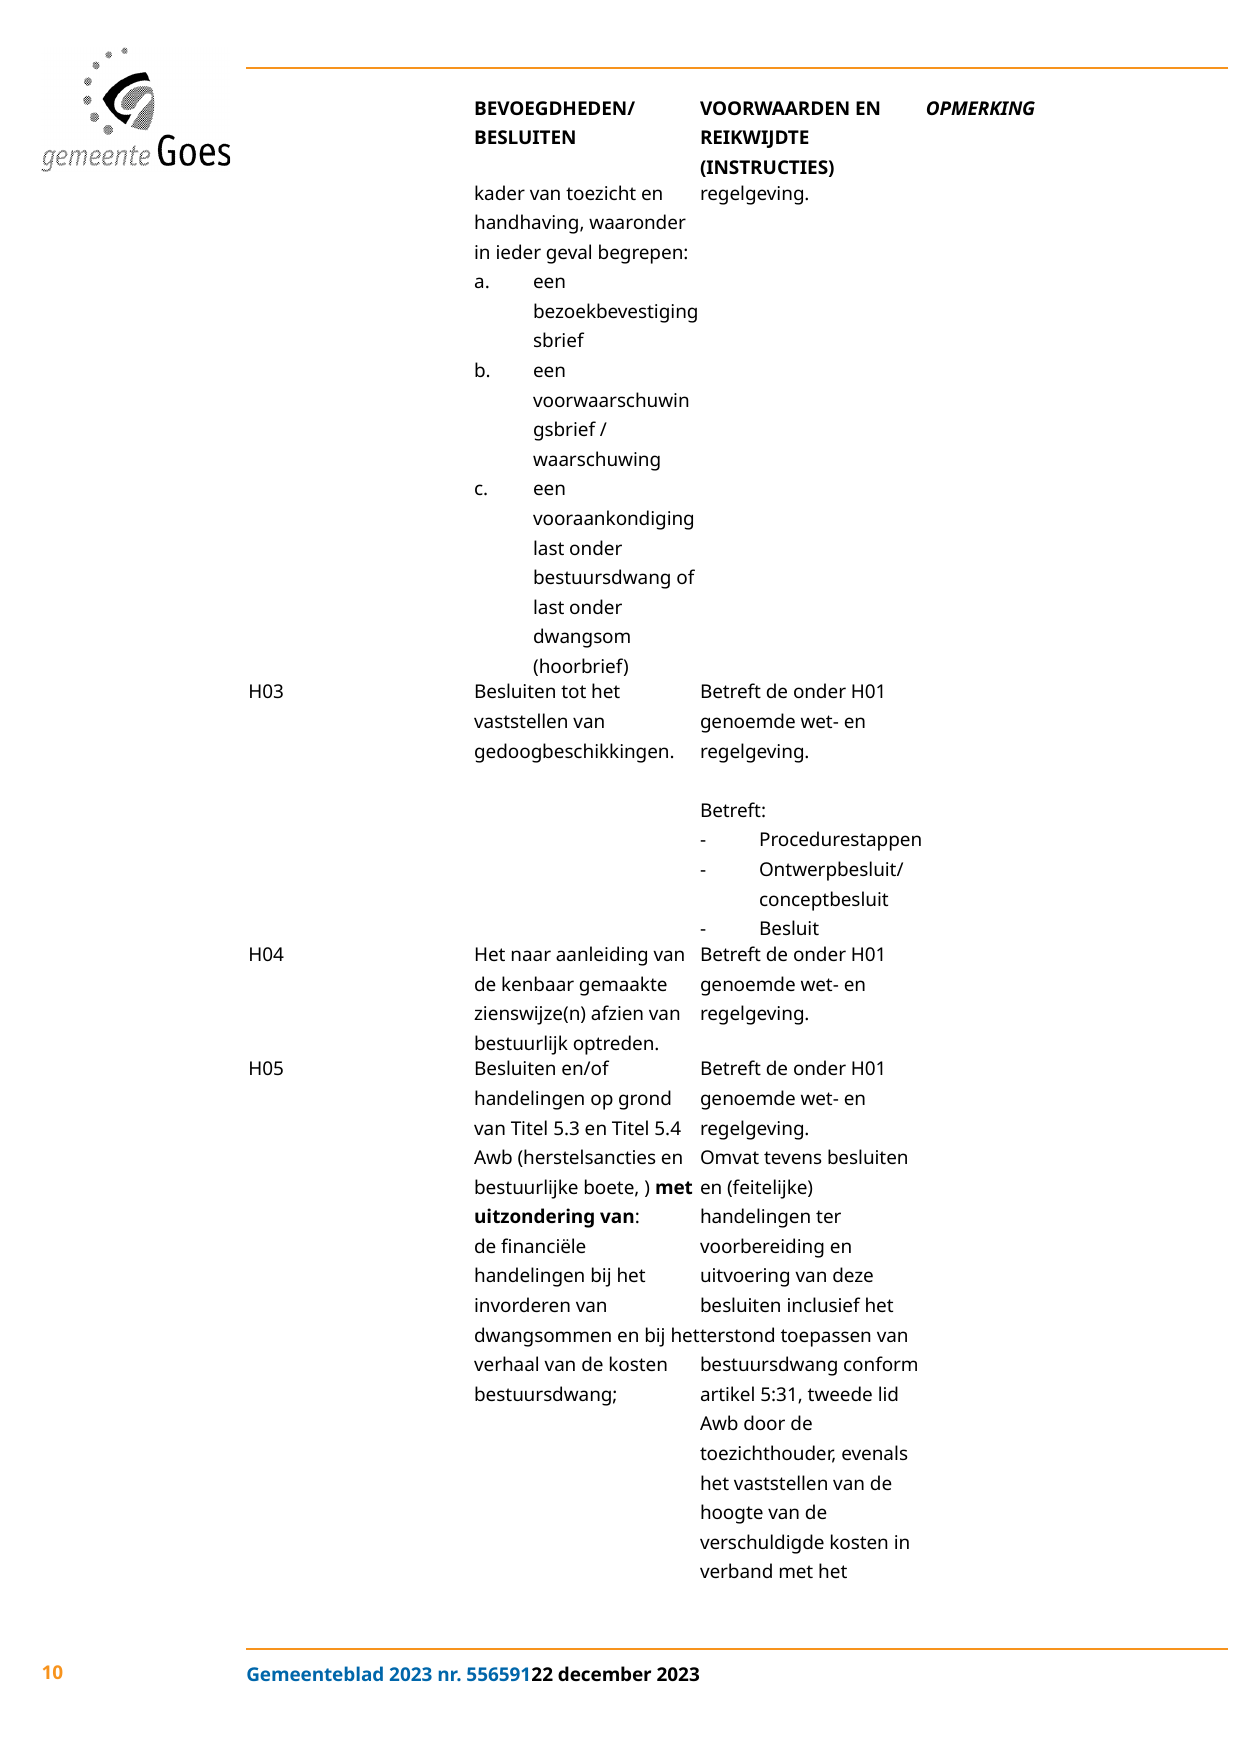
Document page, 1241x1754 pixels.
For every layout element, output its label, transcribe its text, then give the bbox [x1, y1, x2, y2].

table_header BEVOEGDHEDEN/BESLUITEN [474, 95, 700, 180]
table_cell H04 [248, 941, 474, 1056]
table_header OPMERKING [926, 95, 1152, 180]
table_cell [926, 941, 1152, 1056]
table_cell [926, 1056, 1152, 1584]
table_cell [248, 180, 474, 679]
table_header VOORWAARDEN EN REIKWIJDTE (INSTRUCTIES) [700, 95, 926, 180]
picture [41, 47, 231, 172]
table_cell Besluiten tot het vaststellen van gedoogbeschikkingen. [474, 679, 700, 941]
table_cell kader van toezicht en handhaving, waaronder in ieder geval begrepen: een bezoekbevestigingsbrief een voorwaarschuwingsbrief / waarschuwing een vooraankondiging last onder bestuursdwang of last onder dwangsom (hoorbrief) [474, 180, 700, 679]
table_cell Betreft de onder H01 genoemde wet- en regelgeving. [700, 941, 926, 1056]
table_cell [926, 679, 1152, 941]
table_cell H05 [248, 1056, 474, 1584]
table_cell [926, 180, 1152, 679]
table_header [248, 95, 474, 180]
table_cell Betreft de onder H01 genoemde wet- en regelgeving. Betreft: Procedurestappen Ontwerpbesluit/conceptbesluit Besluit [700, 679, 926, 941]
table_cell regelgeving. [700, 180, 926, 679]
table_cell Het naar aanleiding van de kenbaar gemaakte zienswijze(n) afzien van bestuurlijk optreden. [474, 941, 700, 1056]
table_cell Besluiten en/of handelingen op grond van Titel 5.3 en Titel 5.4 Awb (herstelsancties en bestuurlijke boete, ) met uitzondering van: de financiële handelingen bij het invorderen van dwangsommen en bij het verhaal van de kosten bestuursdwang; [474, 1056, 700, 1584]
table_cell H03 [248, 679, 474, 941]
table_cell Betreft de onder H01 genoemde wet- en regelgeving. Omvat tevens besluiten en (feitelijke) handelingen ter voorbereiding en uitvoering van deze besluiten inclusief het terstond toepassen van bestuursdwang conform artikel 5:31, tweede lid Awb door de toezichthouder, evenals het vaststellen van de hoogte van de verschuldigde kosten in verband met het [700, 1056, 926, 1584]
